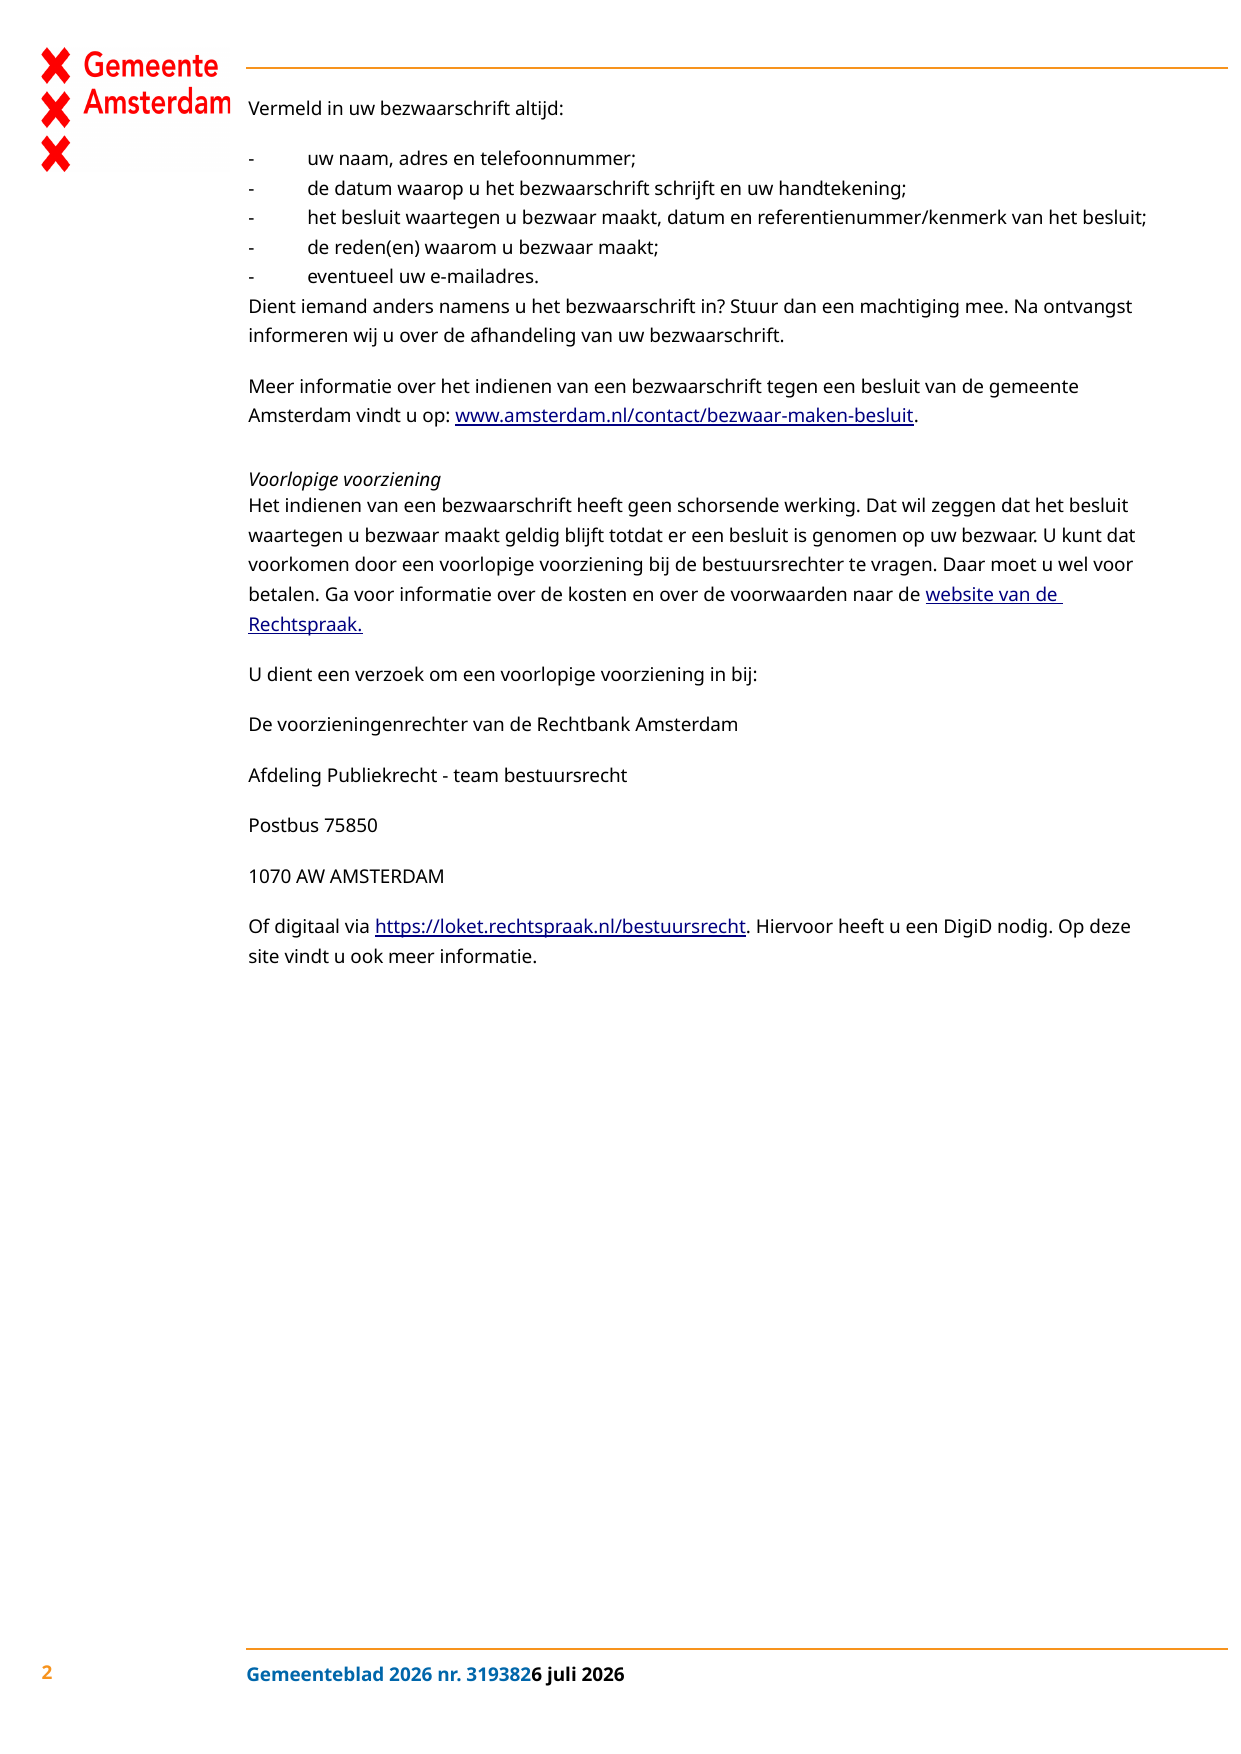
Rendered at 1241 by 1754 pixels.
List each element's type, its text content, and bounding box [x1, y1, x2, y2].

list het besluit waartegen u bezwaar maakt, datum en referentienummer/kenmerk van het besluit; [248, 204, 1152, 230]
text Postbus 75850 [248, 812, 1152, 838]
list de reden(en) waarom u bezwaar maakt; [248, 234, 1152, 260]
picture [41, 47, 231, 172]
list eventueel uw e-mailadres. [248, 263, 1152, 289]
text U dient een verzoek om een voorlopige voorziening in bij: [248, 661, 1152, 687]
text 1070 AW AMSTERDAM [248, 863, 1152, 888]
text Afdeling Publiekrecht - team bestuursrecht [248, 762, 1152, 788]
text Vermeld in uw bezwaarschrift altijd: [248, 95, 1152, 121]
text Dient iemand anders namens u het bezwaarschrift in? Stuur dan een machtiging mee. Na ontvangst informeren wij u over de afhandeling van uw bezwaarschrift. [248, 293, 1152, 348]
text Voorlopige voorziening [248, 467, 1152, 492]
text Meer informatie over het indienen van een bezwaarschrift tegen een besluit van de gemeente Amsterdam vindt u op: www.amsterdam.nl/contact/bezwaar-maken-besluit. [248, 373, 1152, 428]
list de datum waarop u het bezwaarschrift schrijft en uw handtekening; [248, 175, 1152, 201]
text Of digitaal via https://loket.rechtspraak.nl/bestuursrecht. Hiervoor heeft u een DigiD nodig. Op deze site vindt u ook meer informatie. [248, 913, 1152, 968]
text De voorzieningenrechter van de Rechtbank Amsterdam [248, 712, 1152, 737]
list uw naam, adres en telefoonnummer; [248, 145, 1152, 171]
text Het indienen van een bezwaarschrift heeft geen schorsende werking. Dat wil zeggen dat het besluit waartegen u bezwaar maakt geldig blijft totdat er een besluit is genomen op uw bezwaar. U kunt dat voorkomen door een voorlopige voorziening bij de bestuursrechter te vragen. Daar moet u wel voor betalen. Ga voor informatie over de kosten en over de voorwaarden naar de website van de Rechtspraak. [248, 492, 1152, 636]
